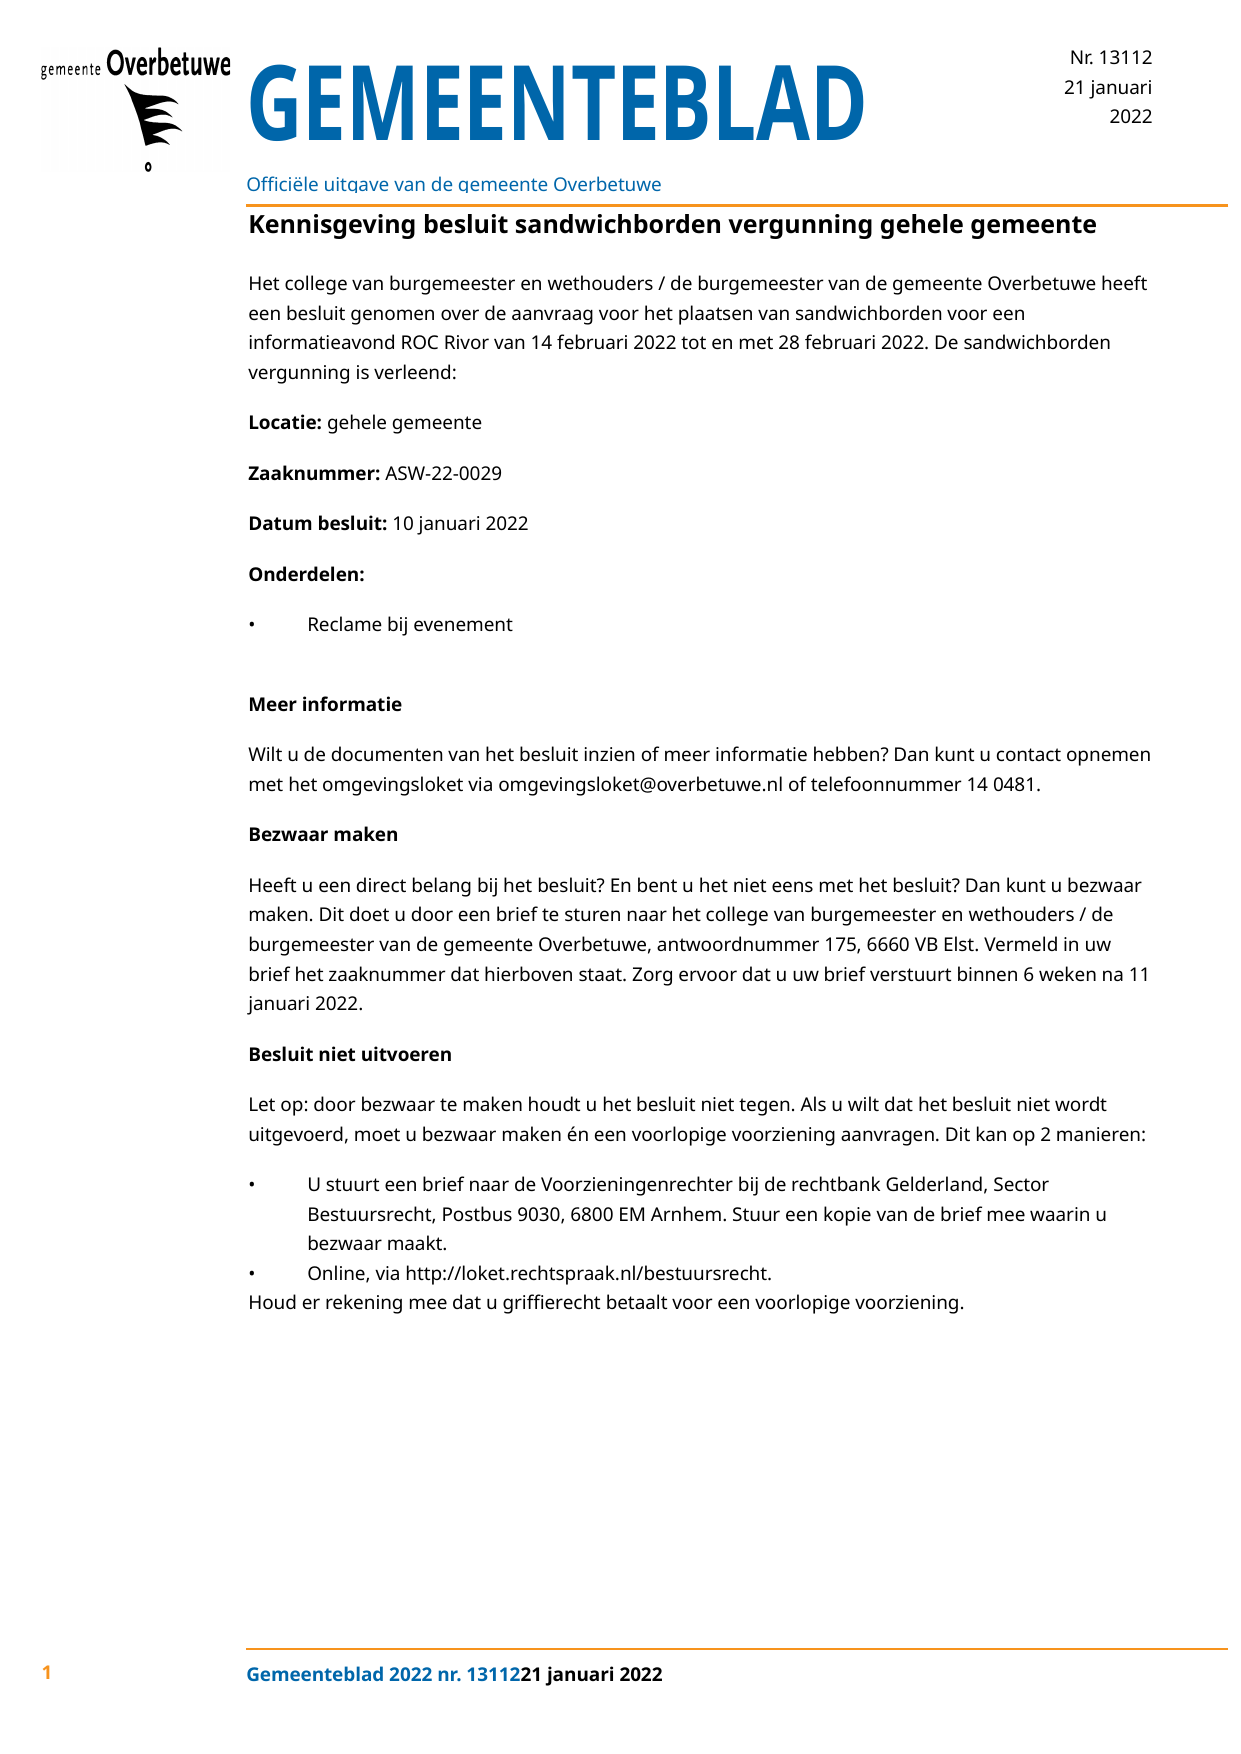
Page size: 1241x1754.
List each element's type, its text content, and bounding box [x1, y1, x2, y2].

text Datum besluit: 10 januari 2022 [248, 510, 1152, 536]
text Kennisgeving besluit sandwichborden vergunning gehele gemeente [248, 207, 1152, 241]
text Heeft u een direct belang bij het besluit? En bent u het niet eens met het besluit? Dan kunt u bezwaar maken. Dit doet u door een brief te sturen naar het college van burgemeester en wethouders / de burgemeester van de gemeente Overbetuwe, antwoordnummer 175, 6660 VB Elst. Vermeld in uw brief het zaaknummer dat hierboven staat. Zorg ervoor dat u uw brief verstuurt binnen 6 weken na 11 januari 2022. [248, 872, 1152, 1016]
text Zaaknummer: ASW-22-0029 [248, 460, 1152, 486]
list Online, via http://loket.rechtspraak.nl/bestuursrecht. [248, 1260, 1152, 1286]
text Het college van burgemeester en wethouders / de burgemeester van de gemeente Overbetuwe heeft een besluit genomen over de aanvraag voor het plaatsen van sandwichborden voor een informatieavond ROC Rivor van 14 februari 2022 tot en met 28 februari 2022. De sandwichborden vergunning is verleend: [248, 270, 1152, 385]
text Houd er rekening mee dat u griffierecht betaalt voor een voorlopige voorziening. [248, 1289, 1152, 1315]
text Besluit niet uitvoeren [248, 1041, 1152, 1066]
text Bezwaar maken [248, 822, 1152, 847]
text Meer informatie [248, 691, 1152, 717]
text Wilt u de documenten van het besluit inzien of meer informatie hebben? Dan kunt u contact opnemen met het omgevingsloket via omgevingsloket@overbetuwe.nl of telefoonnummer 14 0481. [248, 742, 1152, 797]
text Onderdelen: [248, 561, 1152, 586]
list U stuurt een brief naar de Voorzieningenrechter bij de rechtbank Gelderland, Sector Bestuursrecht, Postbus 9030, 6800 EM Arnhem. Stuur een kopie van de brief mee waarin u bezwaar maakt. [248, 1171, 1152, 1256]
list Reclame bij evenement [248, 611, 1152, 637]
picture [41, 47, 231, 172]
text Let op: door bezwaar te maken houdt u het besluit niet tegen. Als u wilt dat het besluit niet wordt uitgevoerd, moet u bezwaar maken én een voorlopige voorziening aanvragen. Dit kan op 2 manieren: [248, 1091, 1152, 1146]
text Locatie: gehele gemeente [248, 409, 1152, 435]
